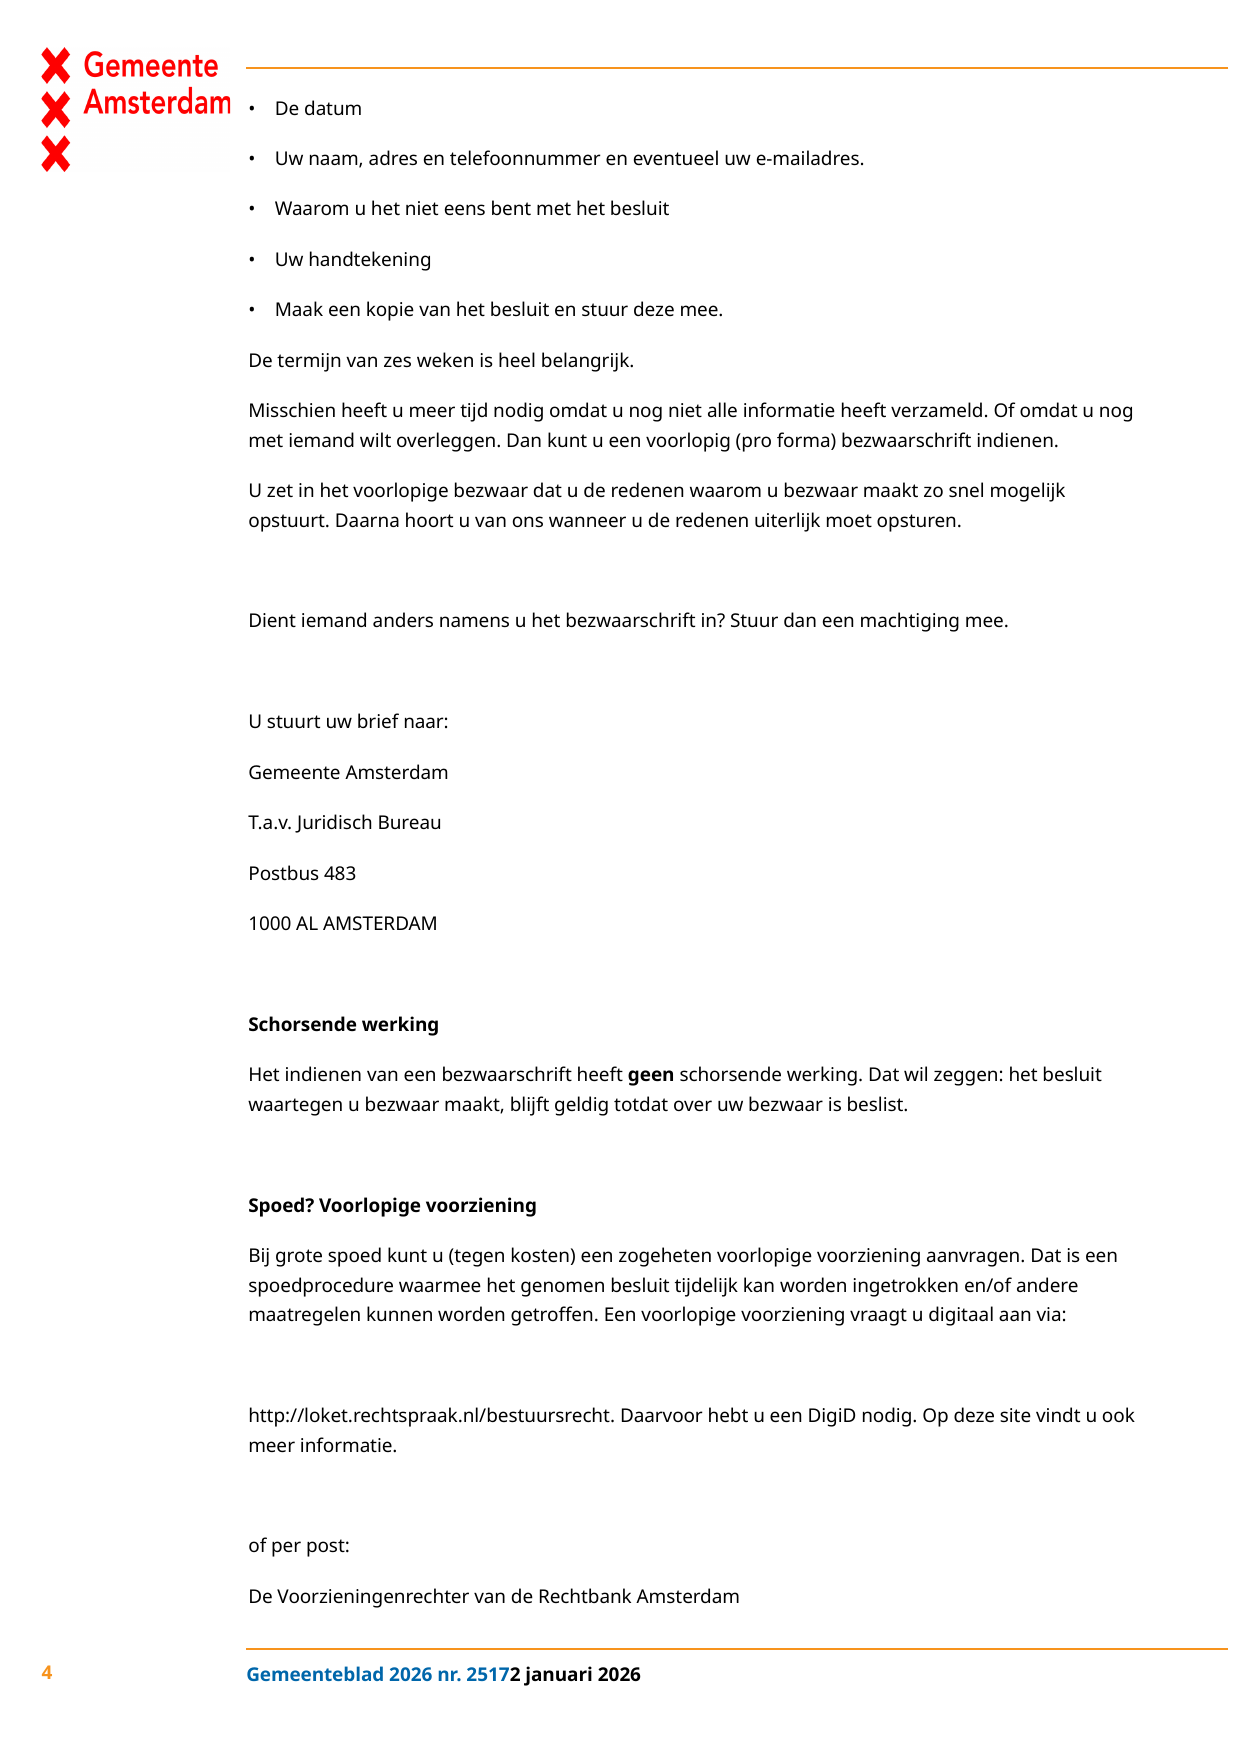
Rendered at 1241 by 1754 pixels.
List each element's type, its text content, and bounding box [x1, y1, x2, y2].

text Spoed? Voorlopige voorziening [248, 1192, 1152, 1218]
text • Waarom u het niet eens bent met het besluit [248, 196, 1152, 221]
text • Maak een kopie van het besluit en stuur deze mee. [248, 296, 1152, 322]
text • De datum [248, 95, 1152, 121]
text of per post: [248, 1533, 1152, 1558]
text Misschien heeft u meer tijd nodig omdat u nog niet alle informatie heeft verzameld. Of omdat u nog met iemand wilt overleggen. Dan kunt u een voorlopig (pro forma) bezwaarschrift indienen. [248, 397, 1152, 453]
text U stuurt uw brief naar: [248, 708, 1152, 734]
text Schorsende werking [248, 1011, 1152, 1037]
text U zet in het voorlopige bezwaar dat u de redenen waarom u bezwaar maakt zo snel mogelijk opstuurt. Daarna hoort u van ons wanneer u de redenen uiterlijk moet opsturen. [248, 477, 1152, 533]
text De termijn van zes weken is heel belangrijk. [248, 347, 1152, 373]
text Postbus 483 [248, 860, 1152, 886]
text 1000 AL AMSTERDAM [248, 910, 1152, 936]
text Dient iemand anders namens u het bezwaarschrift in? Stuur dan een machtiging mee. [248, 608, 1152, 633]
text T.a.v. Juridisch Bureau [248, 809, 1152, 835]
text • Uw naam, adres en telefoonnummer en eventueel uw e-mailadres. [248, 145, 1152, 171]
picture [41, 47, 231, 172]
text Het indienen van een bezwaarschrift heeft geen schorsende werking. Dat wil zeggen: het besluit waartegen u bezwaar maakt, blijft geldig totdat over uw bezwaar is beslist. [248, 1061, 1152, 1117]
text Gemeente Amsterdam [248, 759, 1152, 785]
text De Voorzieningenrechter van de Rechtbank Amsterdam [248, 1583, 1152, 1609]
text Bij grote spoed kunt u (tegen kosten) een zogeheten voorlopige voorziening aanvragen. Dat is een spoedprocedure waarmee het genomen besluit tijdelijk kan worden ingetrokken en/of andere maatregelen kunnen worden getroffen. Een voorlopige voorziening vraagt u digitaal aan via: [248, 1242, 1152, 1327]
text http://loket.rechtspraak.nl/bestuursrecht. Daarvoor hebt u een DigiD nodig. Op deze site vindt u ook meer informatie. [248, 1402, 1152, 1458]
text • Uw handtekening [248, 246, 1152, 272]
